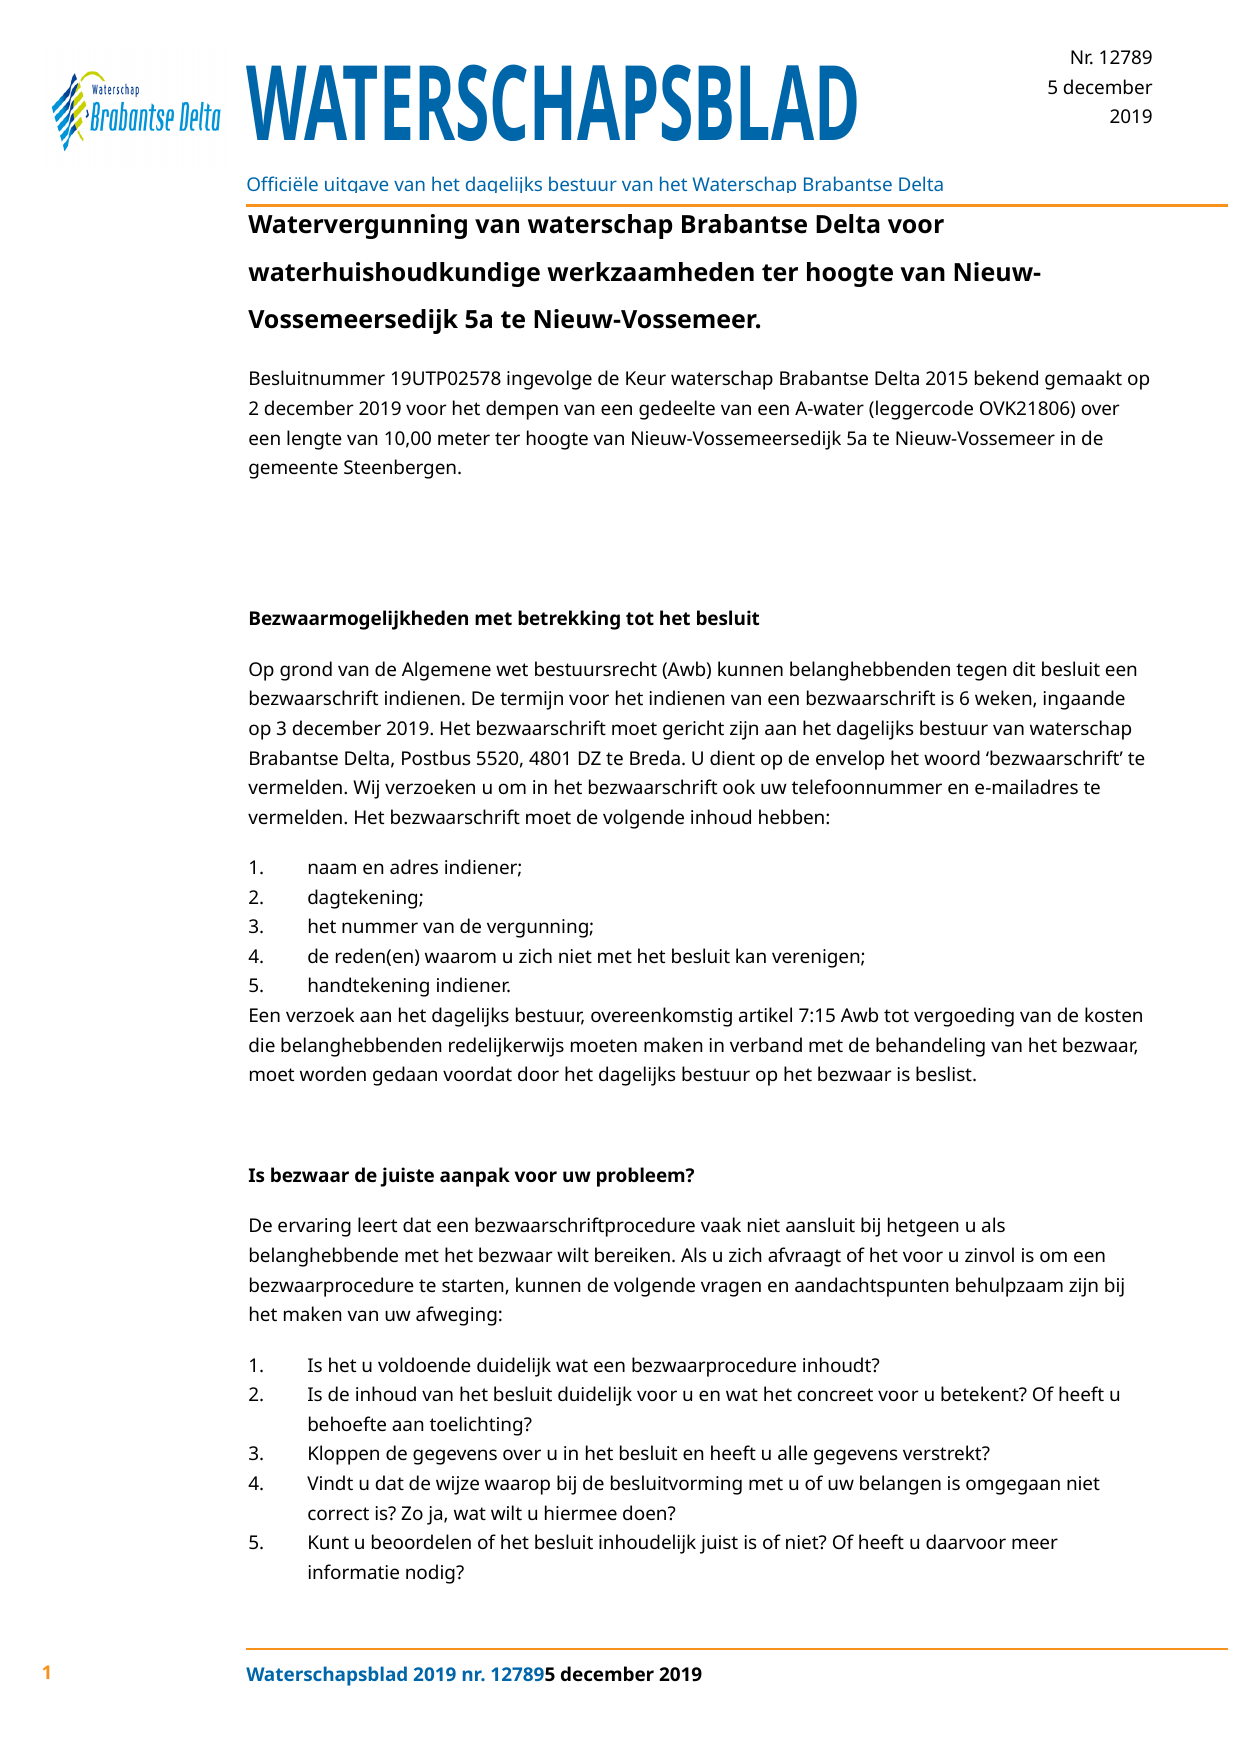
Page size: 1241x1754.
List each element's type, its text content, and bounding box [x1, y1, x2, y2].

picture [41, 47, 231, 172]
list dagtekening; [248, 884, 1152, 909]
list het nummer van de vergunning; [248, 913, 1152, 939]
text Besluitnummer 19UTP02578 ingevolge de Keur waterschap Brabantse Delta 2015 bekend gemaakt op 2 december 2019 voor het dempen van een gedeelte van een A-water (leggercode OVK21806) over een lengte van 10,00 meter ter hoogte van Nieuw-Vossemeersedijk 5a te Nieuw-Vossemeer in de gemeente Steenbergen. [248, 366, 1152, 480]
text Is bezwaar de juiste aanpak voor uw probleem? [248, 1162, 1152, 1188]
list Is de inhoud van het besluit duidelijk voor u en wat het concreet voor u betekent? Of heeft u behoefte aan toelichting? [248, 1381, 1152, 1437]
text De ervaring leert dat een bezwaarschriftprocedure vaak niet aansluit bij hetgeen u als belanghebbende met het bezwaar wilt bereiken. Als u zich afvraagt of het voor u zinvol is om een bezwaarprocedure te starten, kunnen de volgende vragen en aandachtspunten behulpzaam zijn bij het maken van uw afweging: [248, 1213, 1152, 1327]
list handtekening indiener. [248, 973, 1152, 998]
list Vindt u dat de wijze waarop bij de besluitvorming met u of uw belangen is omgegaan niet correct is? Zo ja, wat wilt u hiermee doen? [248, 1470, 1152, 1525]
list de reden(en) waarom u zich niet met het besluit kan verenigen; [248, 943, 1152, 969]
list Is het u voldoende duidelijk wat een bezwaarprocedure inhoudt? [248, 1352, 1152, 1377]
list Kunt u beoordelen of het besluit inhoudelijk juist is of niet? Of heeft u daarvoor meer informatie nodig? [248, 1529, 1152, 1584]
text Watervergunning van waterschap Brabantse Delta voor waterhuishoudkundige werkzaamheden ter hoogte van Nieuw-Vossemeersedijk 5a te Nieuw-Vossemeer. [248, 207, 1152, 336]
text Bezwaarmogelijkheden met betrekking tot het besluit [248, 606, 1152, 631]
list naam en adres indiener; [248, 854, 1152, 880]
text Een verzoek aan het dagelijks bestuur, overeenkomstig artikel 7:15 Awb tot vergoeding van de kosten die belanghebbenden redelijkerwijs moeten maken in verband met de behandeling van het bezwaar, moet worden gedaan voordat door het dagelijks bestuur op het bezwaar is beslist. [248, 1002, 1152, 1087]
list Kloppen de gegevens over u in het besluit en heeft u alle gegevens verstrekt? [248, 1441, 1152, 1466]
text Op grond van de Algemene wet bestuursrecht (Awb) kunnen belanghebbenden tegen dit besluit een bezwaarschrift indienen. De termijn voor het indienen van een bezwaarschrift is 6 weken, ingaande op 3 december 2019. Het bezwaarschrift moet gericht zijn aan het dagelijks bestuur van waterschap Brabantse Delta, Postbus 5520, 4801 DZ te Breda. U dient op de envelop het woord ‘bezwaarschrift’ te vermelden. Wij verzoeken u om in het bezwaarschrift ook uw telefoonnummer en e‑mailadres te vermelden. Het bezwaarschrift moet de volgende inhoud hebben: [248, 656, 1152, 829]
